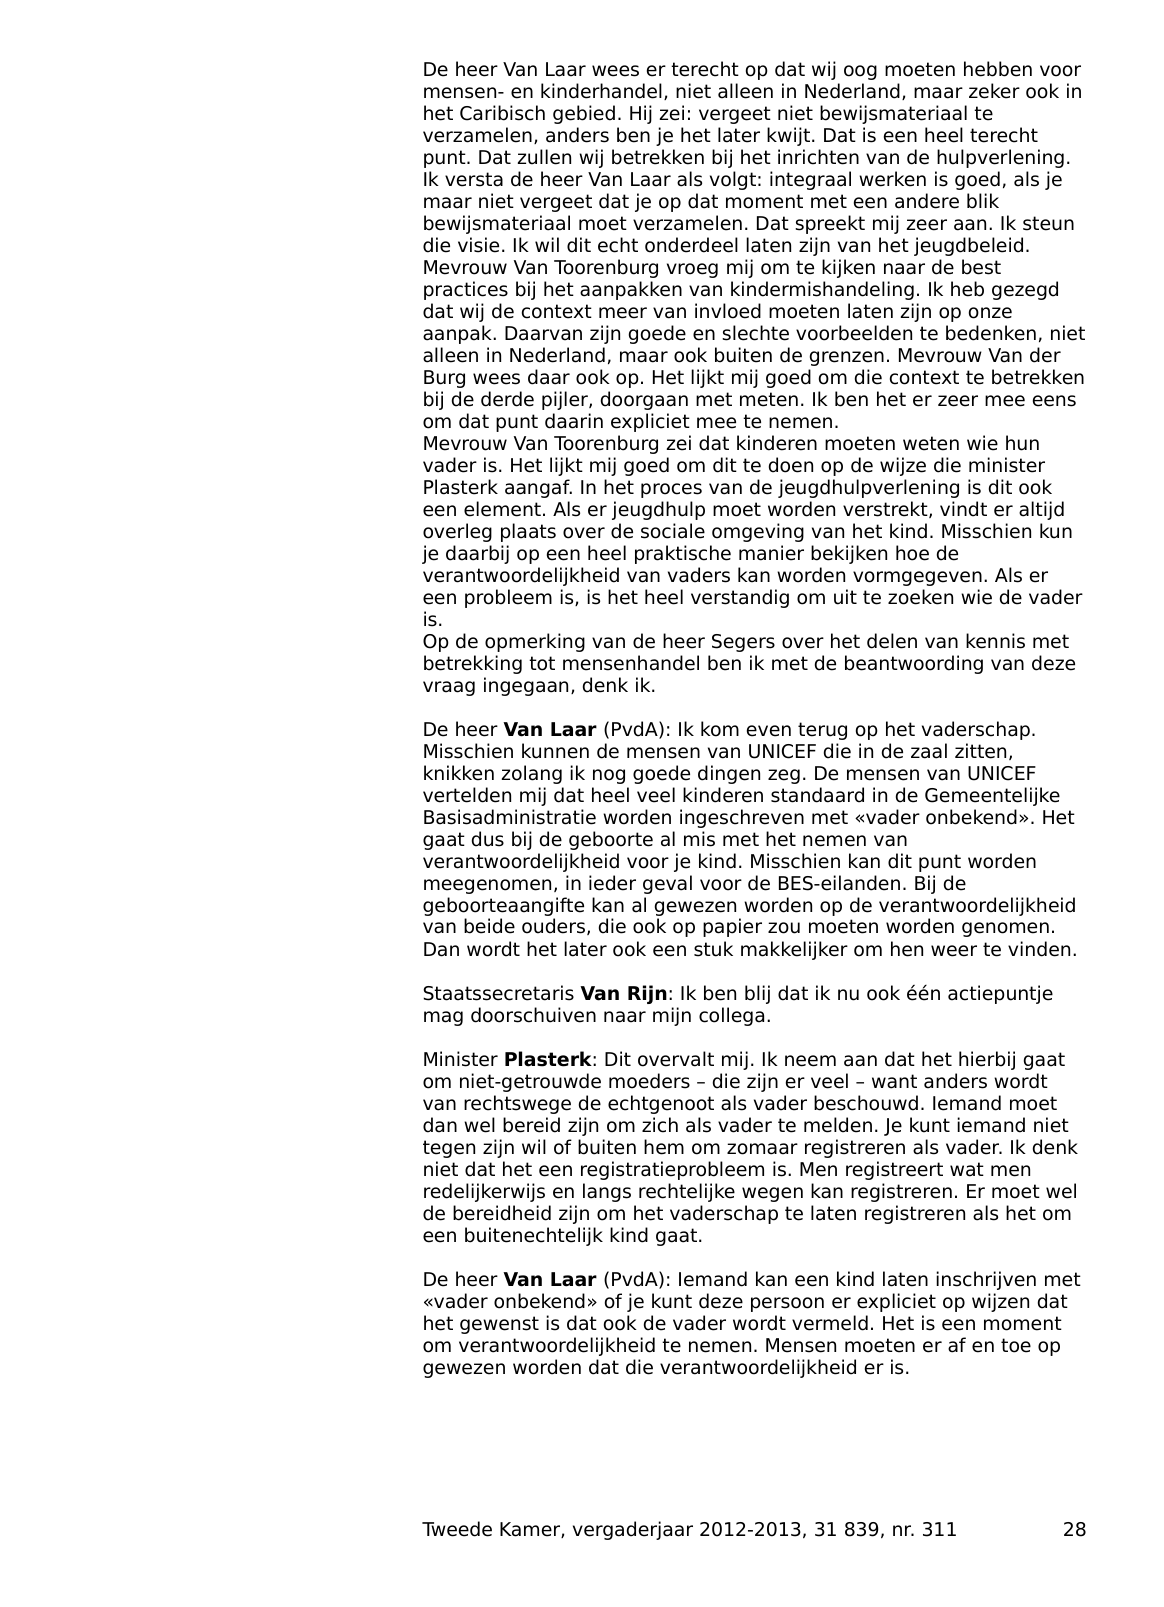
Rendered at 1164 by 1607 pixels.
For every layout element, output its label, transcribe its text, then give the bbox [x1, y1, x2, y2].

text Mevrouw Van Toorenburg zei dat kinderen moeten weten wie hun vader is. Het lijkt mij goed om dit te doen op de wijze die minister Plasterk aangaf. In het proces van de jeugdhulpverlening is dit ook een element. Als er jeugdhulp moet worden verstrekt, vindt er altijd overleg plaats over de sociale omgeving van het kind. Misschien kun je daarbij op een heel praktische manier bekijken hoe de verantwoordelijkheid van vaders kan worden vormgegeven. Als er een probleem is, is het heel verstandig om uit te zoeken wie de vader is. [422, 433, 1087, 631]
text Op de opmerking van de heer Segers over het delen van kennis met betrekking tot mensenhandel ben ik met de beantwoording van deze vraag ingegaan, denk ik. [422, 631, 1087, 696]
text Staatssecretaris Van Rijn: Ik ben blij dat ik nu ook één actiepuntje mag doorschuiven naar mijn collega. [422, 983, 1087, 1027]
text De heer Van Laar (PvdA): Ik kom even terug op het vaderschap. Misschien kunnen de mensen van UNICEF die in de zaal zitten, knikken zolang ik nog goede dingen zeg. De mensen van UNICEF vertelden mij dat heel veel kinderen standaard in de Gemeentelijke Basisadministratie worden ingeschreven met «vader onbekend». Het gaat dus bij de geboorte al mis met het nemen van verantwoordelijkheid voor je kind. Misschien kan dit punt worden meegenomen, in ieder geval voor de BES-eilanden. Bij de geboorteaangifte kan al gewezen worden op de verantwoordelijkheid van beide ouders, die ook op papier zou moeten worden genomen. Dan wordt het later ook een stuk makkelijker om hen weer te vinden. [422, 719, 1087, 960]
text De heer Van Laar wees er terecht op dat wij oog moeten hebben voor mensen- en kinderhandel, niet alleen in Nederland, maar zeker ook in het Caribisch gebied. Hij zei: vergeet niet bewijsmateriaal te verzamelen, anders ben je het later kwijt. Dat is een heel terecht punt. Dat zullen wij betrekken bij het inrichten van de hulpverlening. Ik versta de heer Van Laar als volgt: integraal werken is goed, als je maar niet vergeet dat je op dat moment met een andere blik bewijsmateriaal moet verzamelen. Dat spreekt mij zeer aan. Ik steun die visie. Ik wil dit echt onderdeel laten zijn van het jeugdbeleid. [422, 59, 1087, 257]
text De heer Van Laar (PvdA): Iemand kan een kind laten inschrijven met «vader onbekend» of je kunt deze persoon er expliciet op wijzen dat het gewenst is dat ook de vader wordt vermeld. Het is een moment om verantwoordelijkheid te nemen. Mensen moeten er af en toe op gewezen worden dat die verantwoordelijkheid er is. [422, 1269, 1087, 1379]
text Minister Plasterk: Dit overvalt mij. Ik neem aan dat het hierbij gaat om niet-getrouwde moeders – die zijn er veel – want anders wordt van rechtswege de echtgenoot als vader beschouwd. Iemand moet dan wel bereid zijn om zich als vader te melden. Je kunt iemand niet tegen zijn wil of buiten hem om zomaar registreren als vader. Ik denk niet dat het een registratieprobleem is. Men registreert wat men redelijkerwijs en langs rechtelijke wegen kan registreren. Er moet wel de bereidheid zijn om het vaderschap te laten registreren als het om een buitenechtelijk kind gaat. [422, 1049, 1087, 1247]
text Mevrouw Van Toorenburg vroeg mij om te kijken naar de best practices bij het aanpakken van kindermishandeling. Ik heb gezegd dat wij de context meer van invloed moeten laten zijn op onze aanpak. Daarvan zijn goede en slechte voorbeelden te bedenken, niet alleen in Nederland, maar ook buiten de grenzen. Mevrouw Van der Burg wees daar ook op. Het lijkt mij goed om die context te betrekken bij de derde pijler, doorgaan met meten. Ik ben het er zeer mee eens om dat punt daarin expliciet mee te nemen. [422, 257, 1087, 433]
